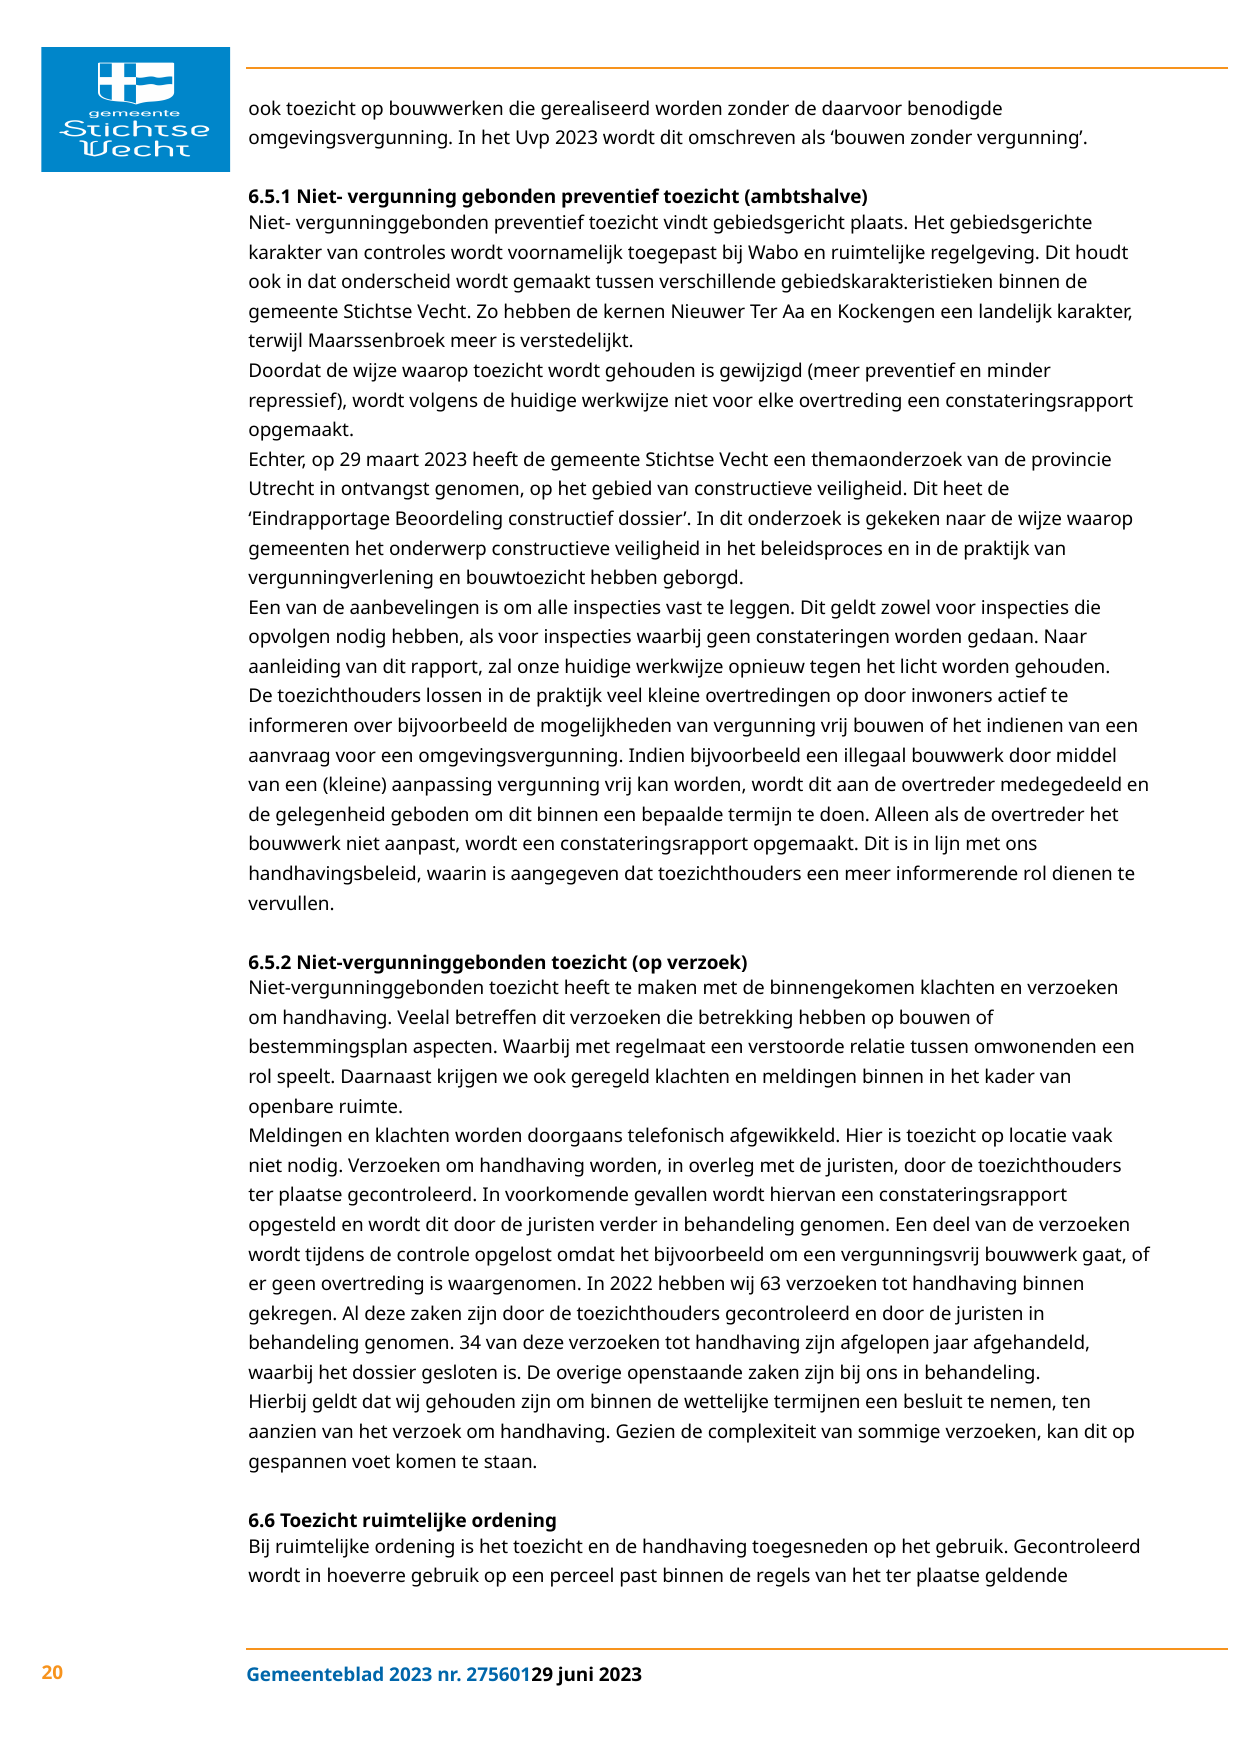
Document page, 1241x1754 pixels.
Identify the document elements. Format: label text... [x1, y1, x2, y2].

text Meldingen en klachten worden doorgaans telefonisch afgewikkeld. Hier is toezicht op locatie vaak niet nodig. Verzoeken om handhaving worden, in overleg met de juristen, door de toezichthouders ter plaatse gecontroleerd. In voorkomende gevallen wordt hiervan een constateringsrapport opgesteld en wordt dit door de juristen verder in behandeling genomen. Een deel van de verzoeken wordt tijdens de controle opgelost omdat het bijvoorbeeld om een vergunningsvrij bouwwerk gaat, of er geen overtreding is waargenomen. In 2022 hebben wij 63 verzoeken tot handhaving binnen gekregen. Al deze zaken zijn door de toezichthouders gecontroleerd en door de juristen in behandeling genomen. 34 van deze verzoeken tot handhaving zijn afgelopen jaar afgehandeld, waarbij het dossier gesloten is. De overige openstaande zaken zijn bij ons in behandeling. [248, 1122, 1152, 1385]
picture [137, 63, 174, 103]
text Doordat de wijze waarop toezicht wordt gehouden is gewijzigd (meer preventief en minder repressief), wordt volgens de huidige werkwijze niet voor elke overtreding een constateringsrapport opgemaakt. [248, 357, 1152, 442]
text Een van de aanbevelingen is om alle inspecties vast te leggen. Dit geldt zowel voor inspecties die opvolgen nodig hebben, als voor inspecties waarbij geen constateringen worden gedaan. Naar aanleiding van dit rapport, zal onze huidige werkwijze opnieuw tegen het licht worden gehouden. [248, 594, 1152, 679]
text ook toezicht op bouwwerken die gerealiseerd worden zonder de daarvoor benodigde omgevingsvergunning. In het Uvp 2023 wordt dit omschreven als ‘bouwen zonder vergunning’. [248, 95, 1152, 150]
text 6.6 Toezicht ruimtelijke ordening [248, 1507, 1152, 1533]
text Niet- vergunninggebonden preventief toezicht vindt gebiedsgericht plaats. Het gebiedsgerichte karakter van controles wordt voornamelijk toegepast bij Wabo en ruimtelijke regelgeving. Dit houdt ook in dat onderscheid wordt gemaakt tussen verschillende gebiedskarakteristieken binnen de gemeente Stichtse Vecht. Zo hebben de kernen Nieuwer Ter Aa en Kockengen een landelijk karakter, terwijl Maarssenbroek meer is verstedelijkt. [248, 209, 1152, 353]
text De toezichthouders lossen in de praktijk veel kleine overtredingen op door inwoners actief te informeren over bijvoorbeeld de mogelijkheden van vergunning vrij bouwen of het indienen van een aanvraag voor een omgevingsvergunning. Indien bijvoorbeeld een illegaal bouwwerk door middel van een (kleine) aanpassing vergunning vrij kan worden, wordt dit aan de overtreder medegedeeld en de gelegenheid geboden om dit binnen een bepaalde termijn te doen. Alleen als de overtreder het bouwwerk niet aanpast, wordt een constateringsrapport opgemaakt. Dit is in lijn met ons handhavingsbeleid, waarin is aangegeven dat toezichthouders een meer informerende rol dienen te vervullen. [248, 683, 1152, 915]
text 6.5.1 Niet- vergunning gebonden preventief toezicht (ambtshalve) [248, 183, 1152, 209]
text Niet-vergunninggebonden toezicht heeft te maken met de binnengekomen klachten en verzoeken om handhaving. Veelal betreffen dit verzoeken die betrekking hebben op bouwen of bestemmingsplan aspecten. Waarbij met regelmaat een verstoorde relatie tussen omwonenden een rol speelt. Daarnaast krijgen we ook geregeld klachten en meldingen binnen in het kader van openbare ruimte. [248, 974, 1152, 1119]
picture [99, 63, 135, 101]
text Bij ruimtelijke ordening is het toezicht en de handhaving toegesneden op het gebruik. Gecontroleerd wordt in hoeverre gebruik op een perceel past binnen de regels van het ter plaatse geldende [248, 1533, 1152, 1588]
text 6.5.2 Niet-vergunninggebonden toezicht (op verzoek) [248, 949, 1152, 974]
text Hierbij geldt dat wij gehouden zijn om binnen de wettelijke termijnen een besluit te nemen, ten aanzien van het verzoek om handhaving. Gezien de complexiteit van sommige verzoeken, kan dit op gespannen voet komen te staan. [248, 1389, 1152, 1474]
text Echter, op 29 maart 2023 heeft de gemeente Stichtse Vecht een themaonderzoek van de provincie Utrecht in ontvangst genomen, op het gebied van constructieve veiligheid. Dit heet de ‘Eindrapportage Beoordeling constructief dossier’. In dit onderzoek is gekeken naar de wijze waarop gemeenten het onderwerp constructieve veiligheid in het beleidsproces en in de praktijk van vergunningverlening en bouwtoezicht hebben geborgd. [248, 446, 1152, 590]
